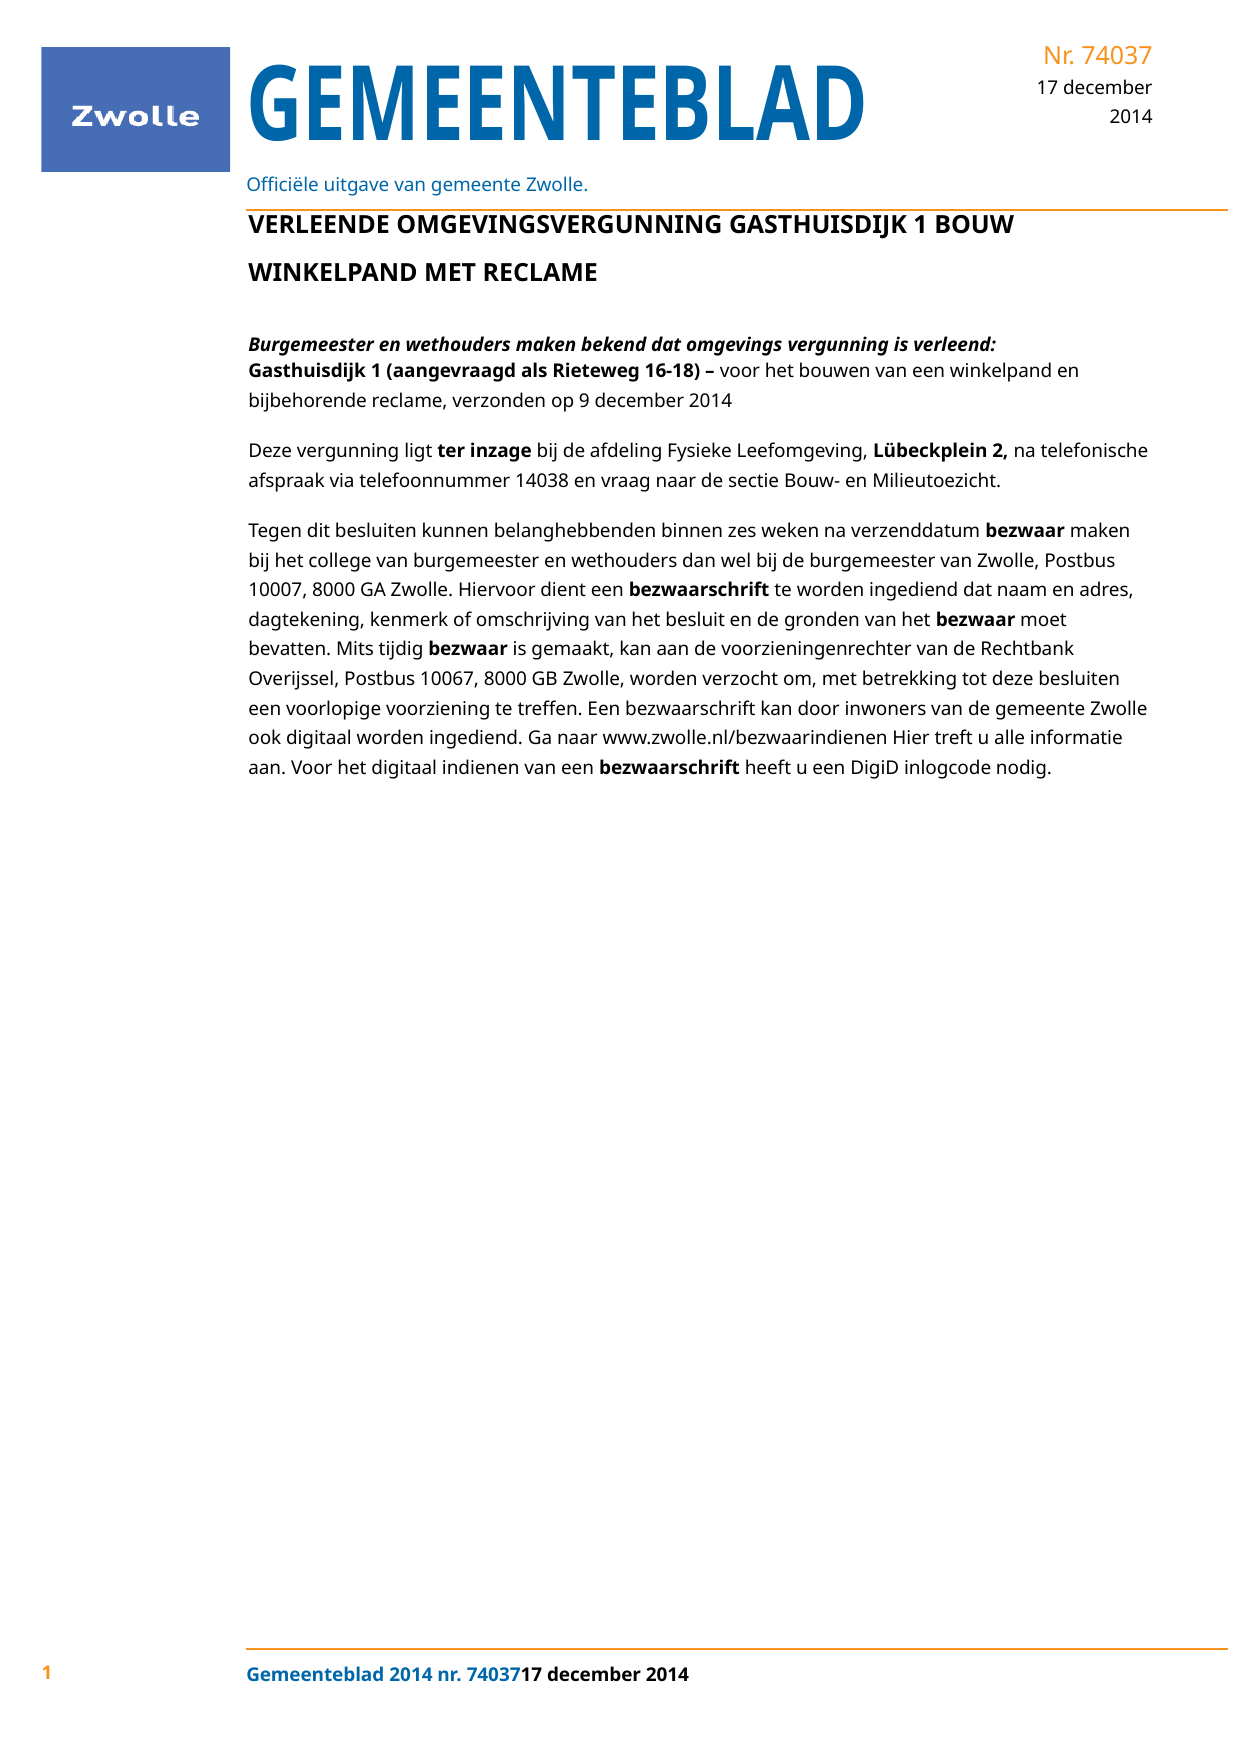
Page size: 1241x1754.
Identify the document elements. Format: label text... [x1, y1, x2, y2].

text Deze vergunning ligt ter inzage bij de afdeling Fysieke Leefomgeving, Lübeckplein 2, na telefonische afspraak via telefoonnummer 14038 en vraag naar de sectie Bouw- en Milieutoezicht. [248, 437, 1152, 492]
text Gasthuisdijk 1 (aangevraagd als Rieteweg 16-18) – voor het bouwen van een winkelpand en bijbehorende reclame, verzonden op 9 december 2014 [248, 357, 1152, 412]
text Burgemeester en wethouders maken bekend dat omgevings vergunning is verleend: [248, 331, 1152, 357]
text Tegen dit besluiten kunnen belanghebbenden binnen zes weken na verzenddatum bezwaar maken bij het college van burgemeester en wethouders dan wel bij de burgemeester van Zwolle, Postbus 10007, 8000 GA Zwolle. Hiervoor dient een bezwaarschrift te worden ingediend dat naam en adres, dagtekening, kenmerk of omschrijving van het besluit en de gronden van het bezwaar moet bevatten. Mits tijdig bezwaar is gemaakt, kan aan de voorzieningenrechter van de Rechtbank Overijssel, Postbus 10067, 8000 GB Zwolle, worden verzocht om, met betrekking tot deze besluiten een voorlopige voorziening te treffen. Een bezwaarschrift kan door inwoners van de gemeente Zwolle ook digitaal worden ingediend. Ga naar www.zwolle.nl/bezwaarindienen Hier treft u alle informatie aan. Voor het digitaal indienen van een bezwaarschrift heeft u een DigiD inlogcode nodig. [248, 517, 1152, 779]
picture [41, 47, 231, 172]
text VERLEENDE OMGEVINGSVERGUNNING GASTHUISDIJK 1 BOUW WINKELPAND MET RECLAME [248, 211, 1152, 288]
